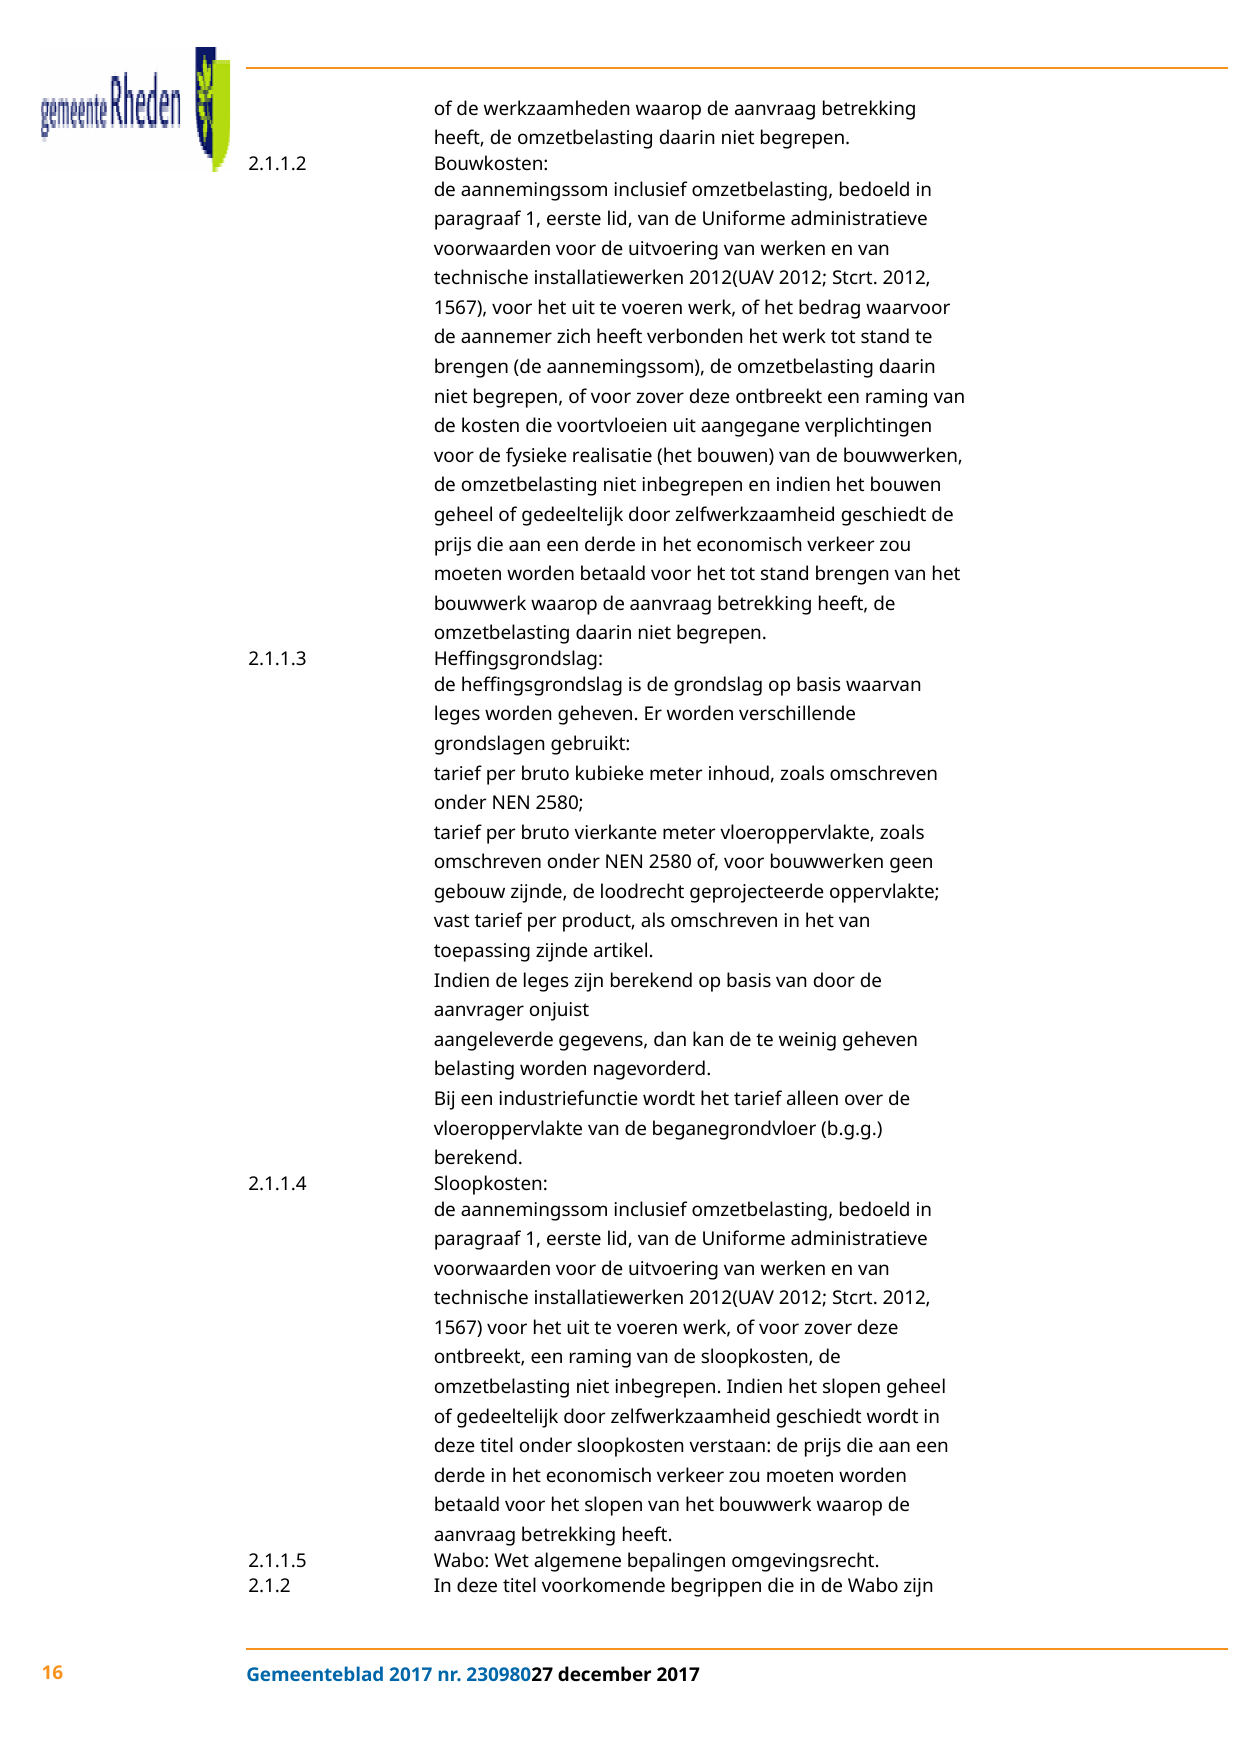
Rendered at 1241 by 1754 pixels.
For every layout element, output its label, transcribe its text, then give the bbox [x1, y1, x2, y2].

table_cell [966, 1170, 1152, 1196]
table_cell Wabo: Wet algemene bepalingen omgevingsrecht. [434, 1547, 966, 1573]
table_cell de aannemingssom inclusief omzetbelasting, bedoeld in paragraaf 1, eerste lid, van de Uniforme administratieve voorwaarden voor de uitvoering van werken en van technische installatiewerken 2012(UAV 2012; Stcrt. 2012, 1567), voor het uit te voeren werk, of het bedrag waarvoor de aannemer zich heeft verbonden het werk tot stand te brengen (de aannemingssom), de omzetbelasting daarin niet begrepen, of voor zover deze ontbreekt een raming van de kosten die voortvloeien uit aangegane verplichtingen voor de fysieke realisatie (het bouwen) van de bouwwerken, de omzetbelasting niet inbegrepen en indien het bouwen geheel of gedeeltelijk door zelfwerkzaamheid geschiedt de prijs die aan een derde in het economisch verkeer zou moeten worden betaald voor het tot stand brengen van het bouwwerk waarop de aanvraag betrekking heeft, de omzetbelasting daarin niet begrepen. [434, 176, 966, 645]
picture [41, 47, 231, 172]
table_cell 2.1.2 [248, 1573, 433, 1598]
table_cell 2.1.1.2 [248, 150, 433, 176]
table_cell [966, 645, 1152, 671]
table_cell [966, 150, 1152, 176]
table_cell [966, 1573, 1152, 1598]
table_cell [248, 95, 433, 150]
table_cell [966, 1547, 1152, 1573]
table_cell 2.1.1.5 [248, 1547, 433, 1573]
table_cell [248, 1196, 433, 1547]
table_cell de aannemingssom inclusief omzetbelasting, bedoeld in paragraaf 1, eerste lid, van de Uniforme administratieve voorwaarden voor de uitvoering van werken en van technische installatiewerken 2012(UAV 2012; Stcrt. 2012, 1567) voor het uit te voeren werk, of voor zover deze ontbreekt, een raming van de sloopkosten, de omzetbelasting niet inbegrepen. Indien het slopen geheel of gedeeltelijk door zelfwerkzaamheid geschiedt wordt in deze titel onder sloopkosten verstaan: de prijs die aan een derde in het economisch verkeer zou moeten worden betaald voor het slopen van het bouwwerk waarop de aanvraag betrekking heeft. [434, 1196, 966, 1547]
table_cell 2.1.1.4 [248, 1170, 433, 1196]
table_cell 2.1.1.3 [248, 645, 433, 671]
table_cell [966, 176, 1152, 645]
table_cell de heffingsgrondslag is de grondslag op basis waarvan leges worden geheven. Er worden verschillende grondslagen gebruikt: tarief per bruto kubieke meter inhoud, zoals omschreven onder NEN 2580; tarief per bruto vierkante meter vloeroppervlakte, zoals omschreven onder NEN 2580 of, voor bouwwerken geen gebouw zijnde, de loodrecht geprojecteerde oppervlakte; vast tarief per product, als omschreven in het van toepassing zijnde artikel. Indien de leges zijn berekend op basis van door de aanvrager onjuist aangeleverde gegevens, dan kan de te weinig geheven belasting worden nagevorderd. Bij een industriefunctie wordt het tarief alleen over de vloeroppervlakte van de beganegrondvloer (b.g.g.) berekend. [434, 671, 966, 1170]
table_cell [966, 671, 1152, 1170]
table_cell Sloopkosten: [434, 1170, 966, 1196]
table_cell Heffingsgrondslag: [434, 645, 966, 671]
table_cell Bouwkosten: [434, 150, 966, 176]
table_cell [248, 176, 433, 645]
table_cell [248, 671, 433, 1170]
table_cell In deze titel voorkomende begrippen die in de Wabo zijn [434, 1573, 966, 1598]
table_cell [966, 95, 1152, 150]
table_cell of de werkzaamheden waarop de aanvraag betrekking heeft, de omzetbelasting daarin niet begrepen. [434, 95, 966, 150]
table_cell [966, 1196, 1152, 1547]
